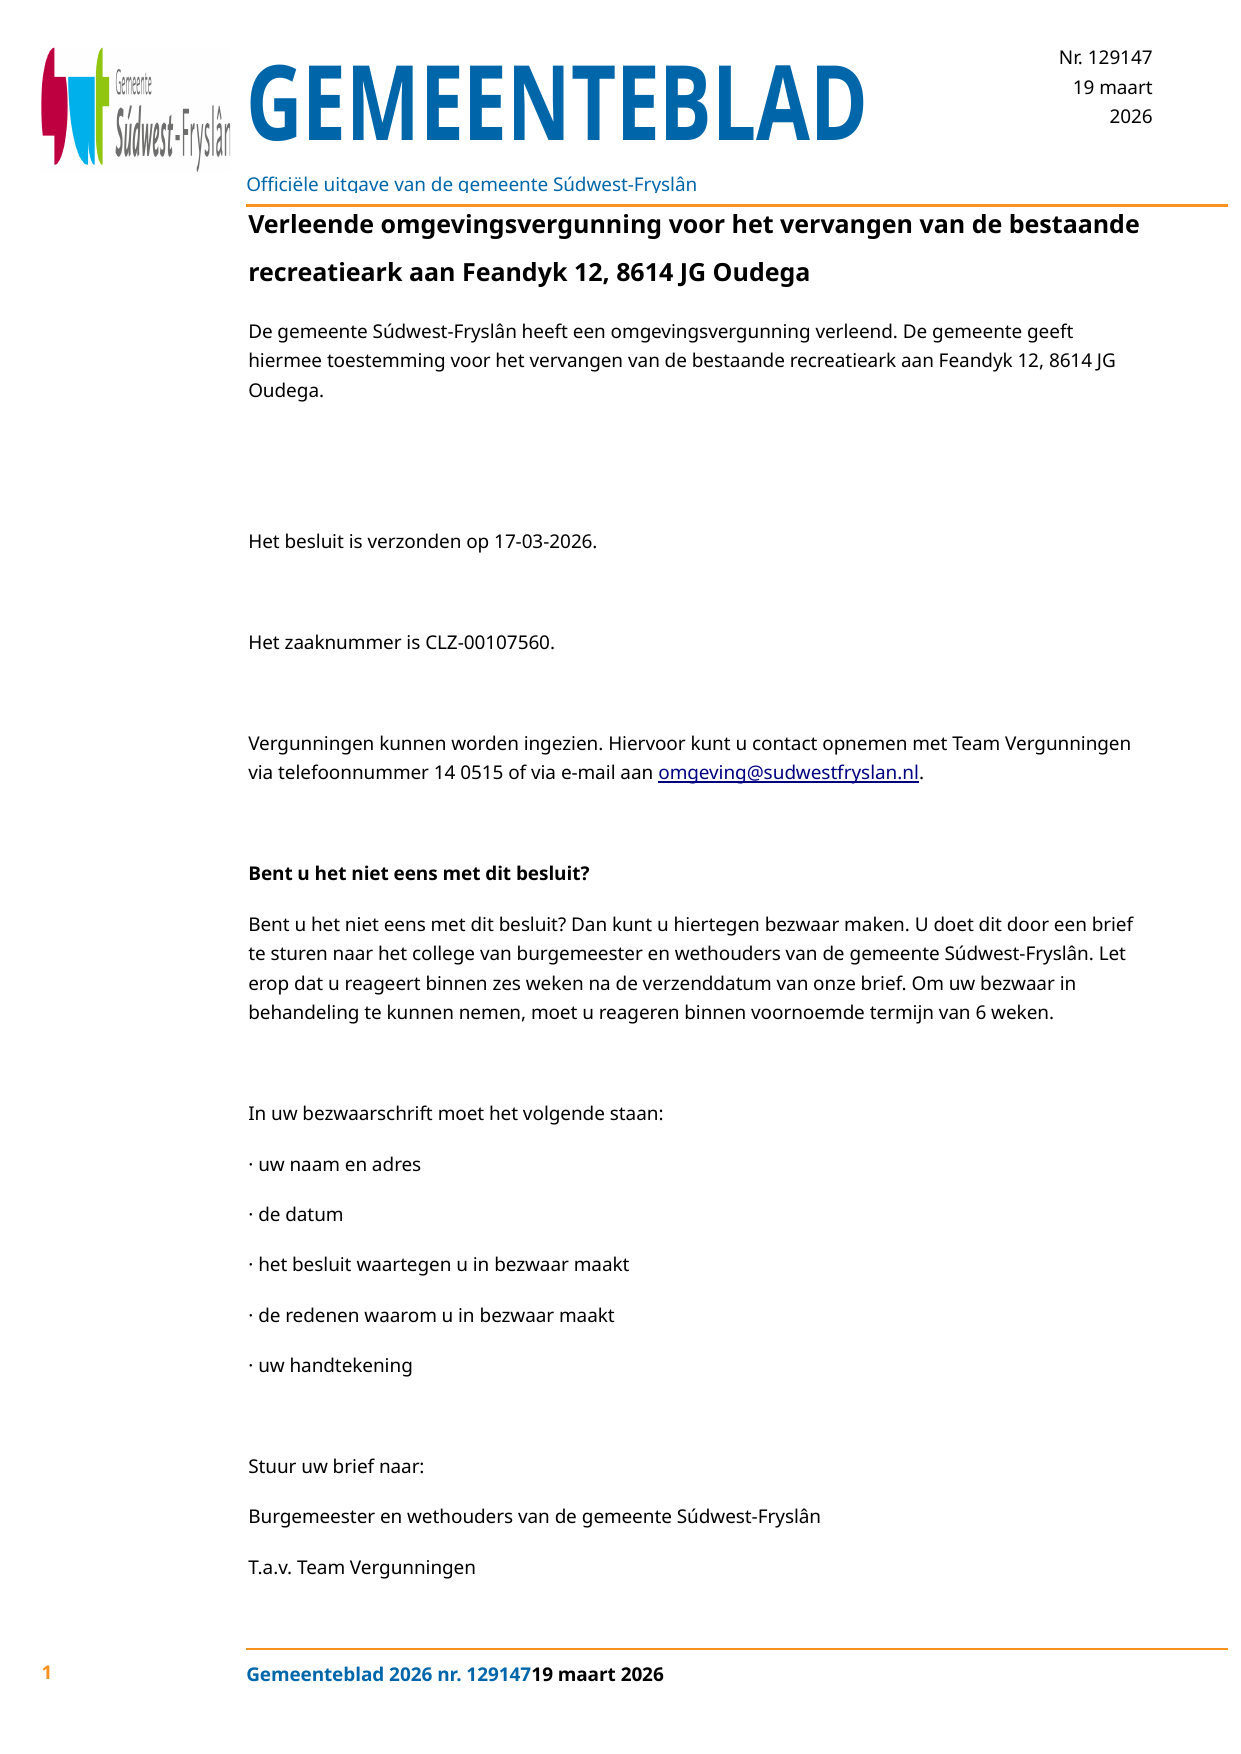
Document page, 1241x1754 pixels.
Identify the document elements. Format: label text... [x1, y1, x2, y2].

text Vergunningen kunnen worden ingezien. Hiervoor kunt u contact opnemen met Team Vergunningen via telefoonnummer 14 0515 of via e-mail aan omgeving@sudwestfryslan.nl. [248, 730, 1152, 785]
picture [41, 47, 231, 172]
text · de redenen waarom u in bezwaar maakt [248, 1302, 1152, 1328]
text Verleende omgevingsvergunning voor het vervangen van de bestaande recreatieark aan Feandyk 12, 8614 JG Oudega [248, 207, 1152, 288]
text · het besluit waartegen u in bezwaar maakt [248, 1252, 1152, 1277]
text Bent u het niet eens met dit besluit? Dan kunt u hiertegen bezwaar maken. U doet dit door een brief te sturen naar het college van burgemeester en wethouders van de gemeente Súdwest-Fryslân. Let erop dat u reageert binnen zes weken na de verzenddatum van onze brief. Om uw bezwaar in behandeling te kunnen nemen, moet u reageren binnen voornoemde termijn van 6 weken. [248, 911, 1152, 1025]
text In uw bezwaarschrift moet het volgende staan: [248, 1100, 1152, 1126]
text T.a.v. Team Vergunningen [248, 1554, 1152, 1580]
text De gemeente Súdwest-Fryslân heeft een omgevingsvergunning verleend. De gemeente geeft hiermee toestemming voor het vervangen van de bestaande recreatieark aan Feandyk 12, 8614 JG Oudega. [248, 318, 1152, 403]
text Stuur uw brief naar: [248, 1453, 1152, 1479]
text Burgemeester en wethouders van de gemeente Súdwest-Fryslân [248, 1504, 1152, 1529]
text Het besluit is verzonden op 17-03-2026. [248, 528, 1152, 554]
text · uw handtekening [248, 1352, 1152, 1378]
text · de datum [248, 1201, 1152, 1227]
text Bent u het niet eens met dit besluit? [248, 860, 1152, 886]
text Het zaaknummer is CLZ-00107560. [248, 629, 1152, 655]
text · uw naam en adres [248, 1151, 1152, 1177]
